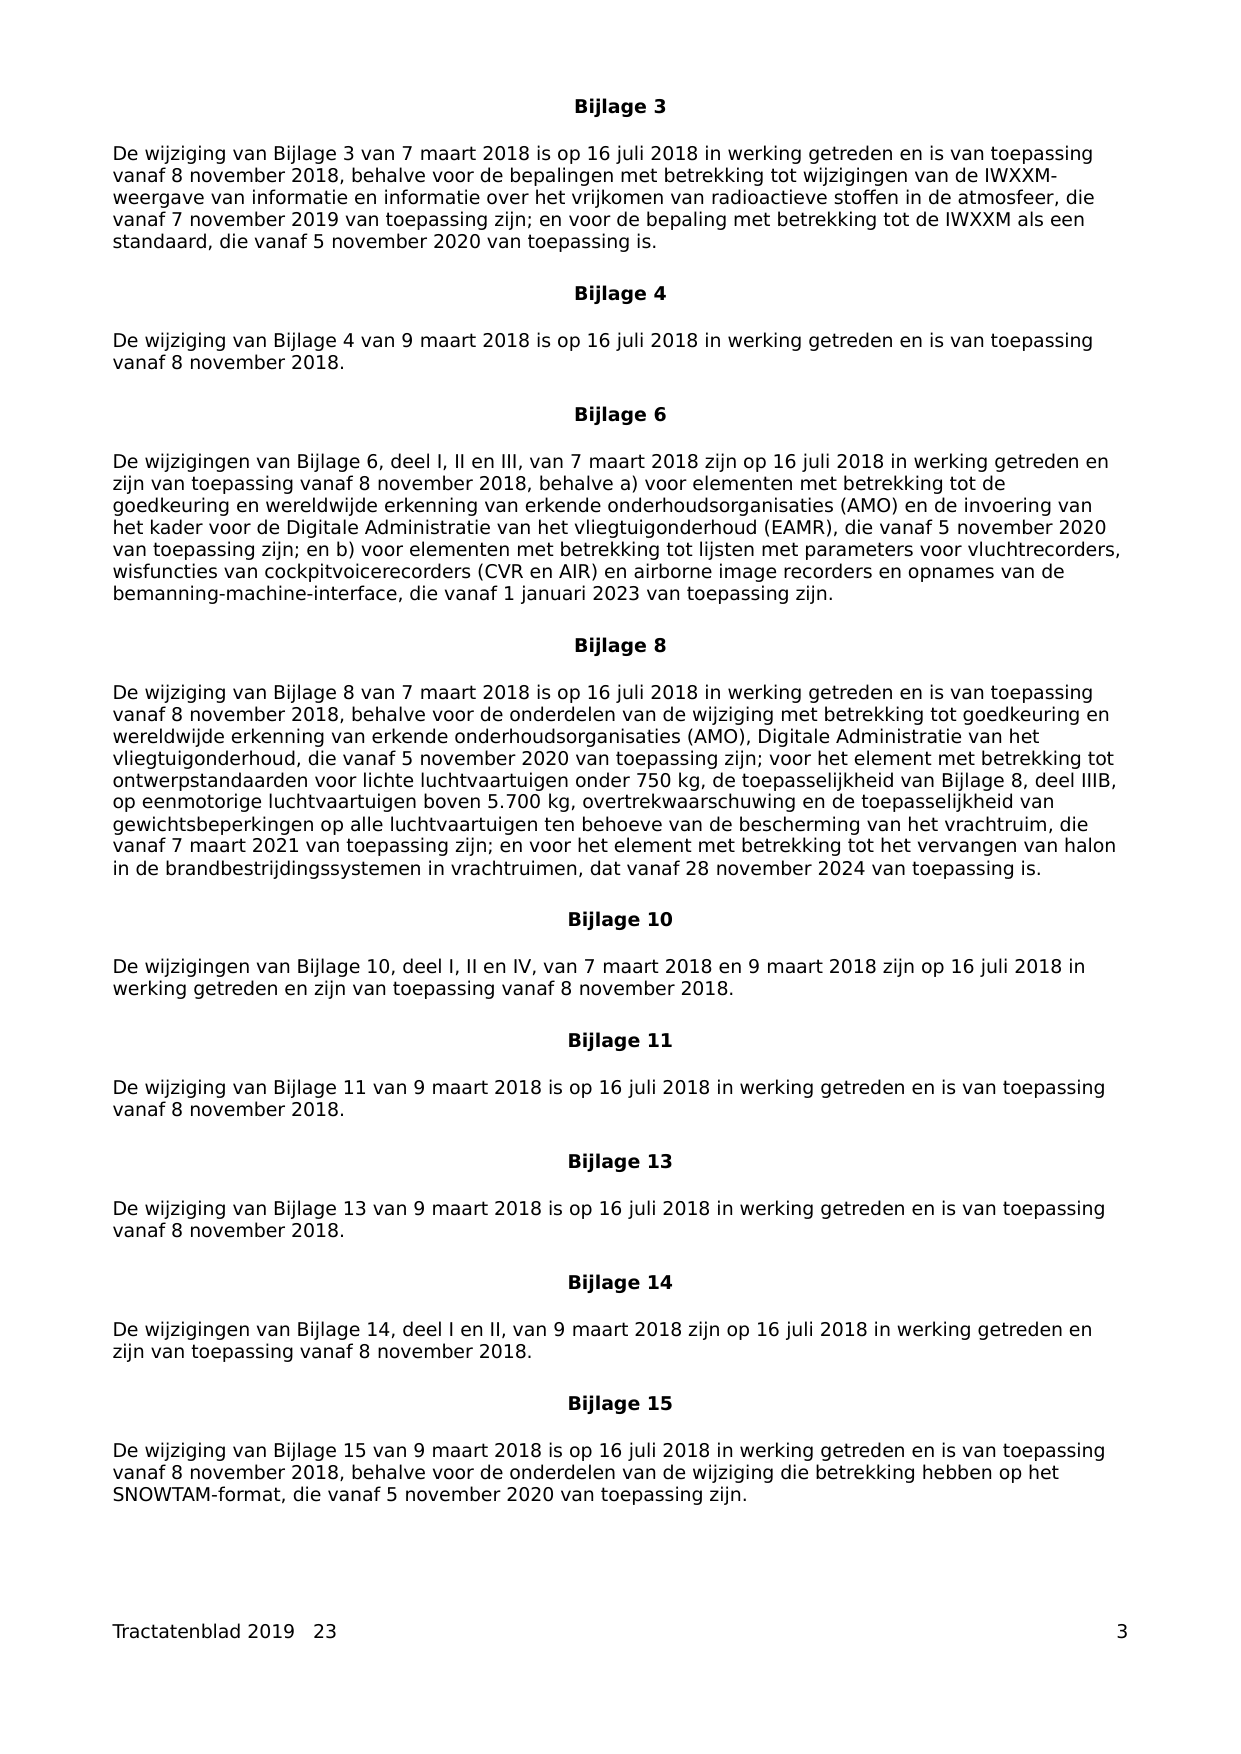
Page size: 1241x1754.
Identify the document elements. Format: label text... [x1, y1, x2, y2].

text De wijziging van Bijlage 13 van 9 maart 2018 is op 16 juli 2018 in werking getreden en is van toepassing vanaf 8 november 2018. [112, 1198, 1128, 1242]
subtitle Bijlage 4 [112, 283, 1128, 305]
subtitle Bijlage 11 [112, 1030, 1128, 1052]
text De wijziging van Bijlage 3 van 7 maart 2018 is op 16 juli 2018 in werking getreden en is van toepassing vanaf 8 november 2018, behalve voor de bepalingen met betrekking tot wijzigingen van de IWXXM-weergave van informatie en informatie over het vrijkomen van radioactieve stoffen in de atmosfeer, die vanaf 7 november 2019 van toepassing zijn; en voor de bepaling met betrekking tot de IWXXM als een standaard, die vanaf 5 november 2020 van toepassing is. [112, 143, 1128, 253]
text De wijziging van Bijlage 8 van 7 maart 2018 is op 16 juli 2018 in werking getreden en is van toepassing vanaf 8 november 2018, behalve voor de onderdelen van de wijziging met betrekking tot goedkeuring en wereldwijde erkenning van erkende onderhoudsorganisaties (AMO), Digitale Administratie van het vliegtuigonderhoud, die vanaf 5 november 2020 van toepassing zijn; voor het element met betrekking tot ontwerpstandaarden voor lichte luchtvaartuigen onder 750 kg, de toepasselijkheid van Bijlage 8, deel IIIB, op eenmotorige luchtvaartuigen boven 5.700 kg, overtrekwaarschuwing en de toepasselijkheid van gewichtsbeperkingen op alle luchtvaartuigen ten behoeve van de bescherming van het vrachtruim, die vanaf 7 maart 2021 van toepassing zijn; en voor het element met betrekking tot het vervangen van halon in de brandbestrijdingssystemen in vrachtruimen, dat vanaf 28 november 2024 van toepassing is. [112, 682, 1128, 879]
text De wijziging van Bijlage 4 van 9 maart 2018 is op 16 juli 2018 in werking getreden en is van toepassing vanaf 8 november 2018. [112, 330, 1128, 374]
subtitle Bijlage 10 [112, 909, 1128, 931]
text De wijzigingen van Bijlage 10, deel I, II en IV, van 7 maart 2018 en 9 maart 2018 zijn op 16 juli 2018 in werking getreden en zijn van toepassing vanaf 8 november 2018. [112, 956, 1128, 1000]
text De wijzigingen van Bijlage 14, deel I en II, van 9 maart 2018 zijn op 16 juli 2018 in werking getreden en zijn van toepassing vanaf 8 november 2018. [112, 1319, 1128, 1363]
text De wijziging van Bijlage 11 van 9 maart 2018 is op 16 juli 2018 in werking getreden en is van toepassing vanaf 8 november 2018. [112, 1077, 1128, 1121]
subtitle Bijlage 14 [112, 1272, 1128, 1294]
subtitle Bijlage 6 [112, 404, 1128, 426]
subtitle Bijlage 8 [112, 634, 1128, 657]
text De wijziging van Bijlage 15 van 9 maart 2018 is op 16 juli 2018 in werking getreden en is van toepassing vanaf 8 november 2018, behalve voor de onderdelen van de wijziging die betrekking hebben op het SNOWTAM-format, die vanaf 5 november 2020 van toepassing zijn. [112, 1440, 1128, 1506]
subtitle Bijlage 13 [112, 1151, 1128, 1173]
subtitle Bijlage 15 [112, 1393, 1128, 1415]
subtitle Bijlage 3 [112, 96, 1128, 118]
text De wijzigingen van Bijlage 6, deel I, II en III, van 7 maart 2018 zijn op 16 juli 2018 in werking getreden en zijn van toepassing vanaf 8 november 2018, behalve a) voor elementen met betrekking tot de goedkeuring en wereldwijde erkenning van erkende onderhoudsorganisaties (AMO) en de invoering van het kader voor de Digitale Administratie van het vliegtuigonderhoud (EAMR), die vanaf 5 november 2020 van toepassing zijn; en b) voor elementen met betrekking tot lijsten met parameters voor vluchtrecorders, wisfuncties van cockpitvoicerecorders (CVR en AIR) en airborne image recorders en opnames van de bemanning-machine-interface, die vanaf 1 januari 2023 van toepassing zijn. [112, 451, 1128, 604]
